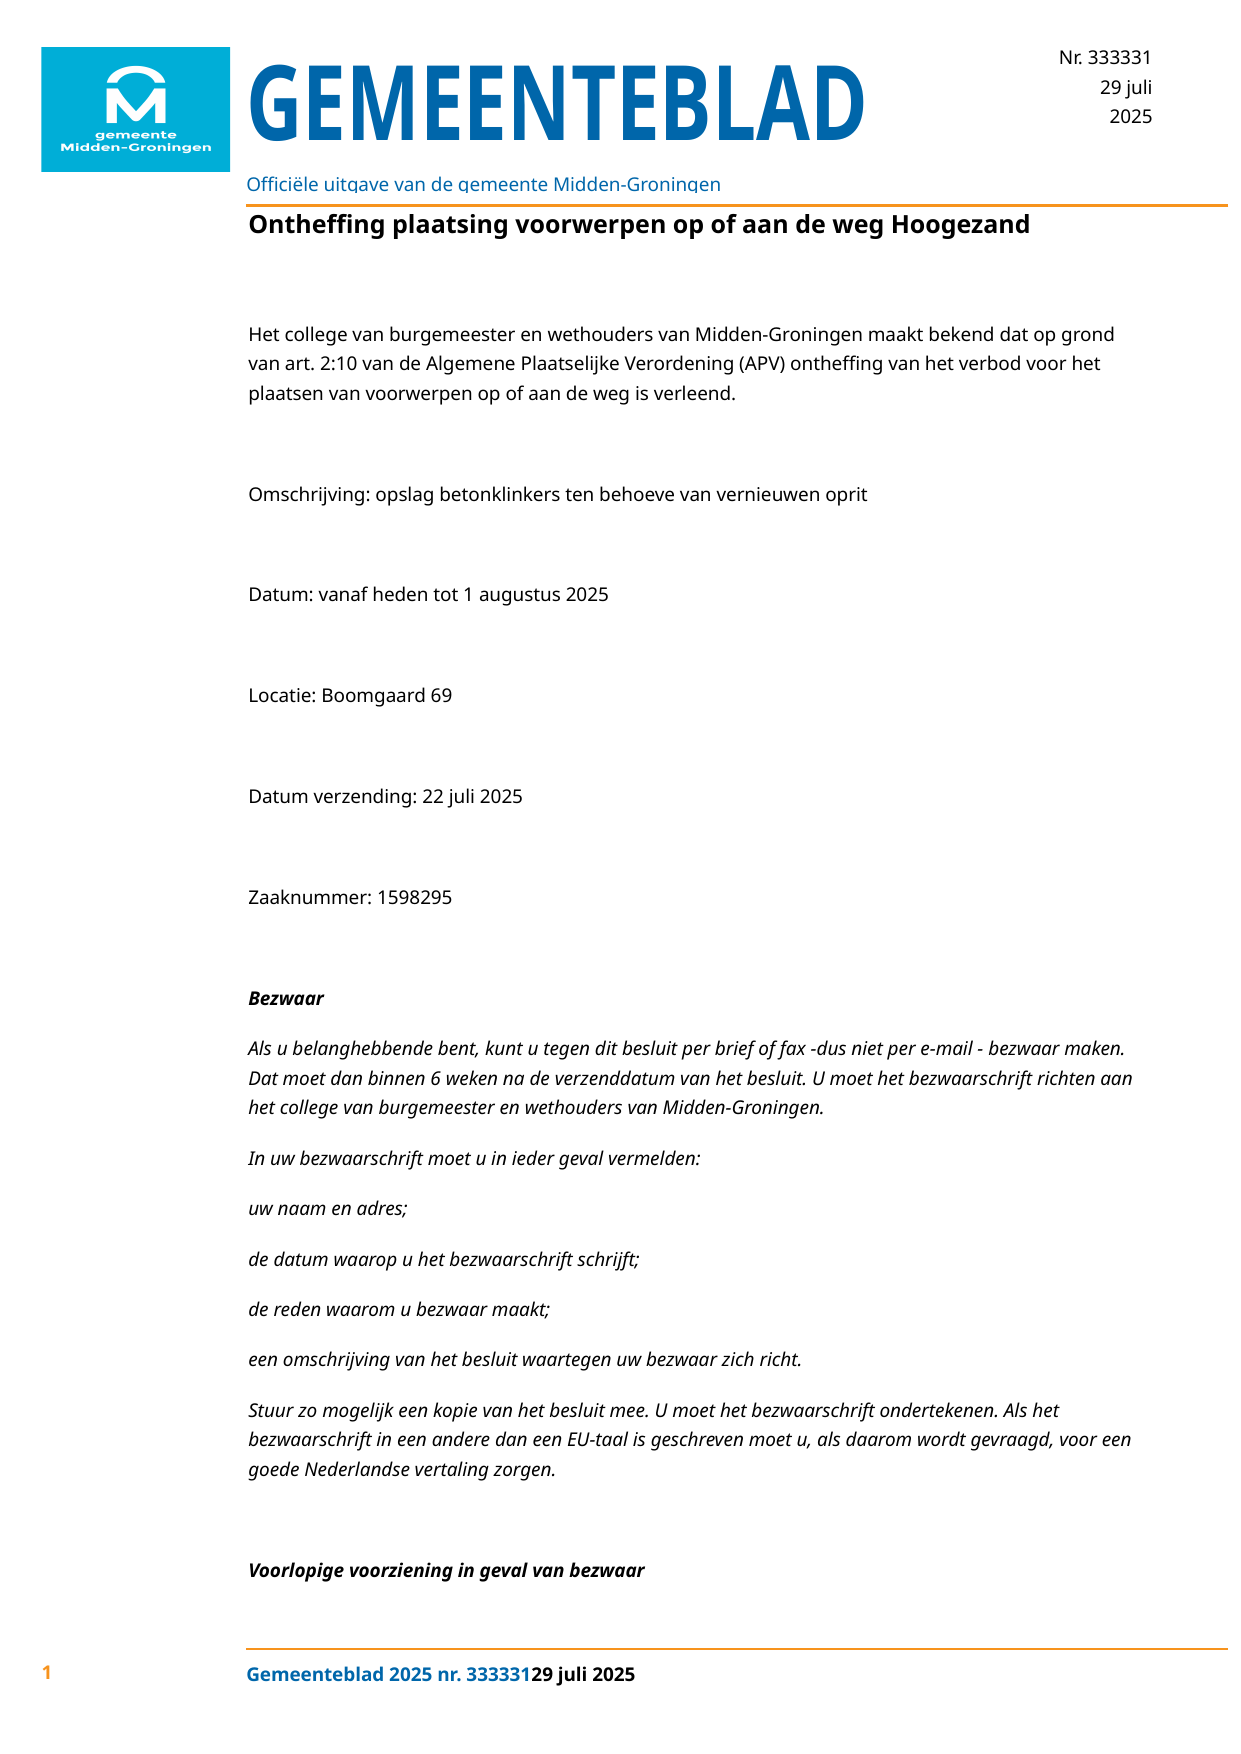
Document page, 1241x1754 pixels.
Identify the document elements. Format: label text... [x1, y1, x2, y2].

picture [107, 89, 165, 122]
text Ontheffing plaatsing voorwerpen op of aan de weg Hoogezand [248, 207, 1152, 241]
text de datum waarop u het bezwaarschrift schrijft; [248, 1246, 1152, 1271]
text de reden waarom u bezwaar maakt; [248, 1296, 1152, 1322]
picture [184, 146, 190, 153]
text Het college van burgemeester en wethouders van Midden-Groningen maakt bekend dat op grond van art. 2:10 van de Algemene Plaatselijke Verordening (APV) ontheffing van het verbod voor het plaatsen van voorwerpen op of aan de weg is verleend. [248, 321, 1152, 406]
text Voorlopige voorziening in geval van bezwaar [248, 1557, 1152, 1583]
text uw naam en adres; [248, 1195, 1152, 1221]
text Als u belanghebbende bent, kunt u tegen dit besluit per brief of fax -dus niet per e-mail - bezwaar maken. Dat moet dan binnen 6 weken na de verzenddatum van het besluit. U moet het bezwaarschrift richten aan het college van burgemeester en wethouders van Midden-Groningen. [248, 1035, 1152, 1120]
picture [108, 66, 164, 82]
text Bezwaar [248, 985, 1152, 1011]
text een omschrijving van het besluit waartegen uw bezwaar zich richt. [248, 1347, 1152, 1372]
text Locatie: Boomgaard 69 [248, 682, 1152, 708]
text Datum verzending: 22 juli 2025 [248, 783, 1152, 809]
text Stuur zo mogelijk een kopie van het besluit mee. U moet het bezwaarschrift ondertekenen. Als het bezwaarschrift in een andere dan een EU-taal is geschreven moet u, als daarom wordt gevraagd, voor een goede Nederlandse vertaling zorgen. [248, 1397, 1152, 1482]
text Datum: vanaf heden tot 1 augustus 2025 [248, 582, 1152, 607]
text Zaaknummer: 1598295 [248, 884, 1152, 910]
text Omschrijving: opslag betonklinkers ten behoeve van vernieuwen oprit [248, 481, 1152, 506]
text In uw bezwaarschrift moet u in ieder geval vermelden: [248, 1145, 1152, 1171]
